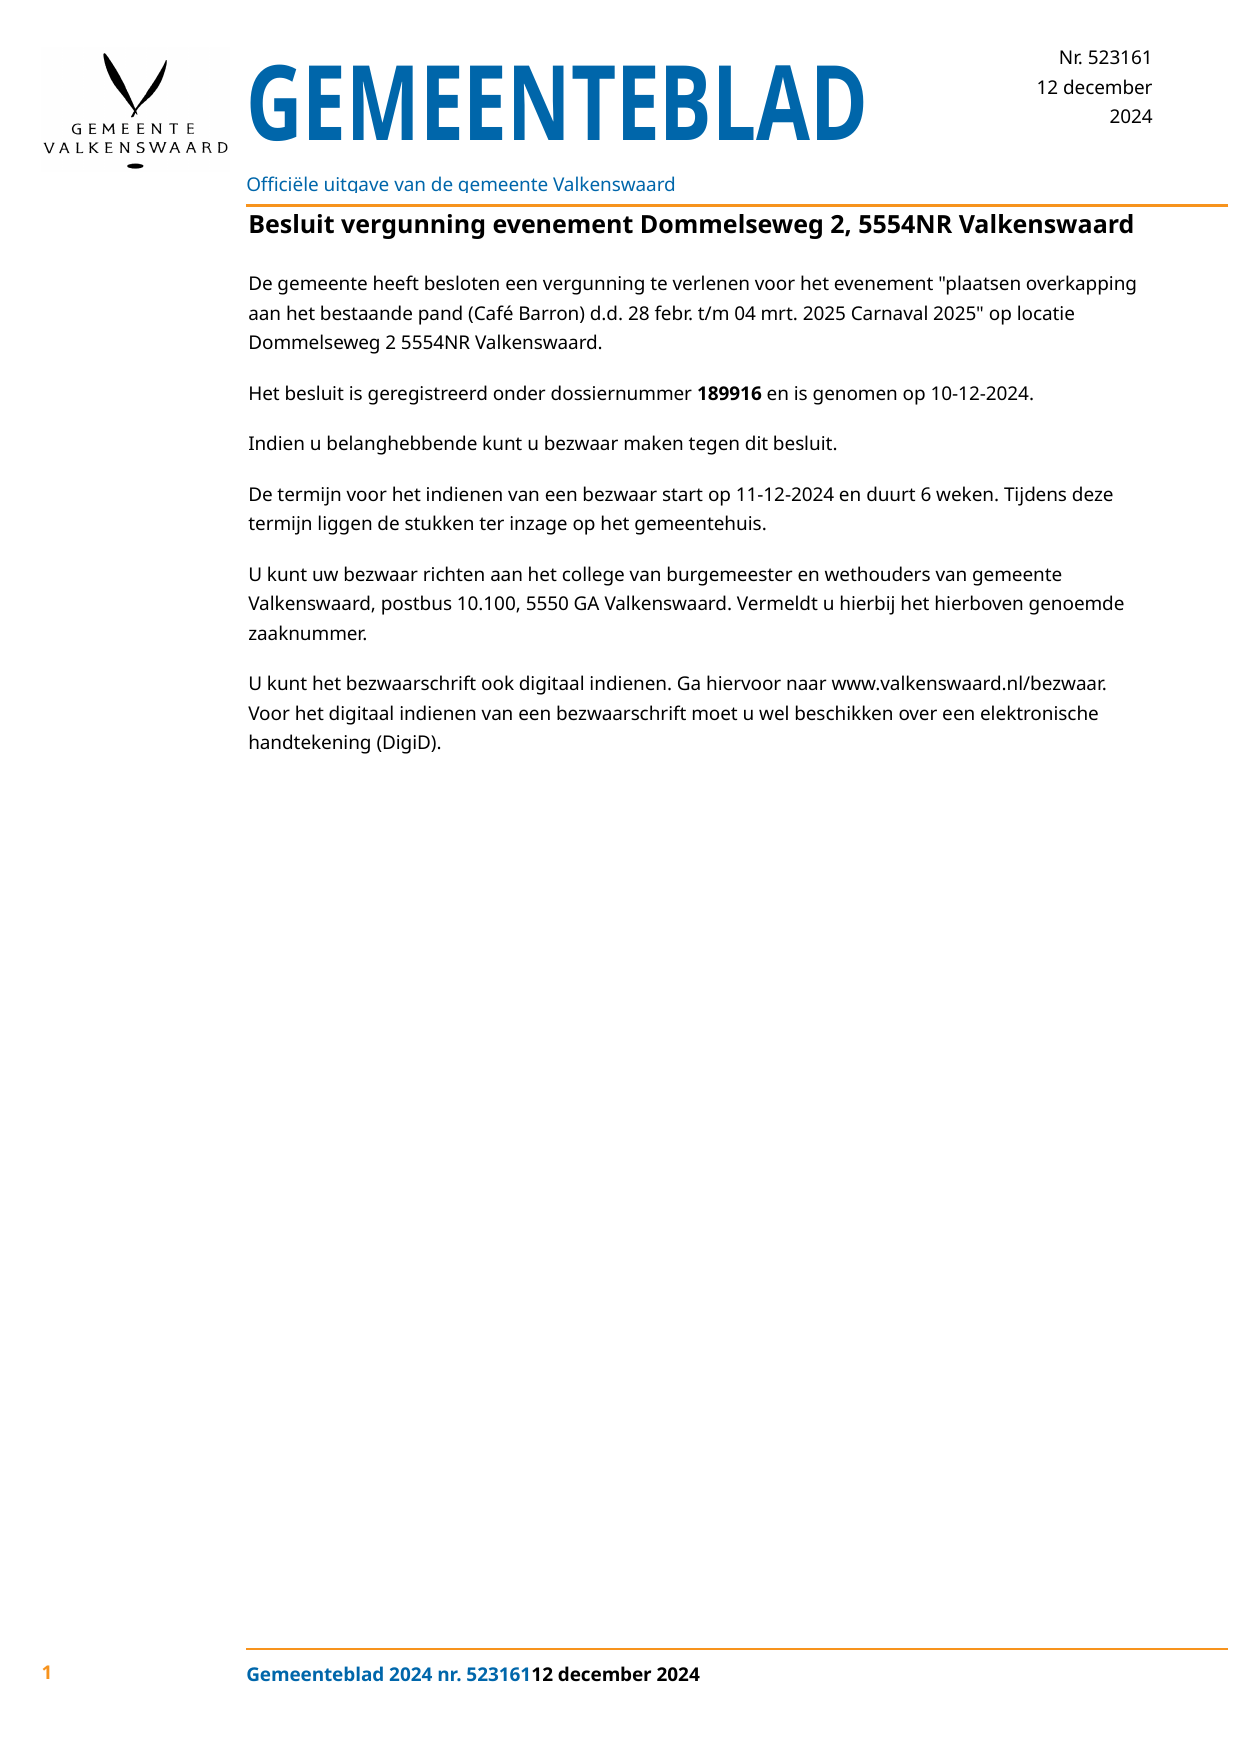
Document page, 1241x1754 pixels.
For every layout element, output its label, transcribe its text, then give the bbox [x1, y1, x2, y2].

text De termijn voor het indienen van een bezwaar start op 11-12-2024 en duurt 6 weken. Tijdens deze termijn liggen de stukken ter inzage op het gemeentehuis. [248, 481, 1152, 536]
text U kunt het bezwaarschrift ook digitaal indienen. Ga hiervoor naar www.valkenswaard.nl/bezwaar. Voor het digitaal indienen van een bezwaarschrift moet u wel beschikken over een elektronische handtekening (DigiD). [248, 670, 1152, 755]
text De gemeente heeft besloten een vergunning te verlenen voor het evenement "plaatsen overkapping aan het bestaande pand (Café Barron) d.d. 28 febr. t/m 04 mrt. 2025 Carnaval 2025" op locatie Dommelseweg 2 5554NR Valkenswaard. [248, 270, 1152, 355]
text U kunt uw bezwaar richten aan het college van burgemeester en wethouders van gemeente Valkenswaard, postbus 10.100, 5550 GA Valkenswaard. Vermeldt u hierbij het hierboven genoemde zaaknummer. [248, 561, 1152, 646]
text Het besluit is geregistreerd onder dossiernummer 189916 en is genomen op 10-12-2024. [248, 380, 1152, 406]
picture [41, 47, 231, 172]
text Besluit vergunning evenement Dommelseweg 2, 5554NR Valkenswaard [248, 207, 1152, 241]
text Indien u belanghebbende kunt u bezwaar maken tegen dit besluit. [248, 430, 1152, 456]
